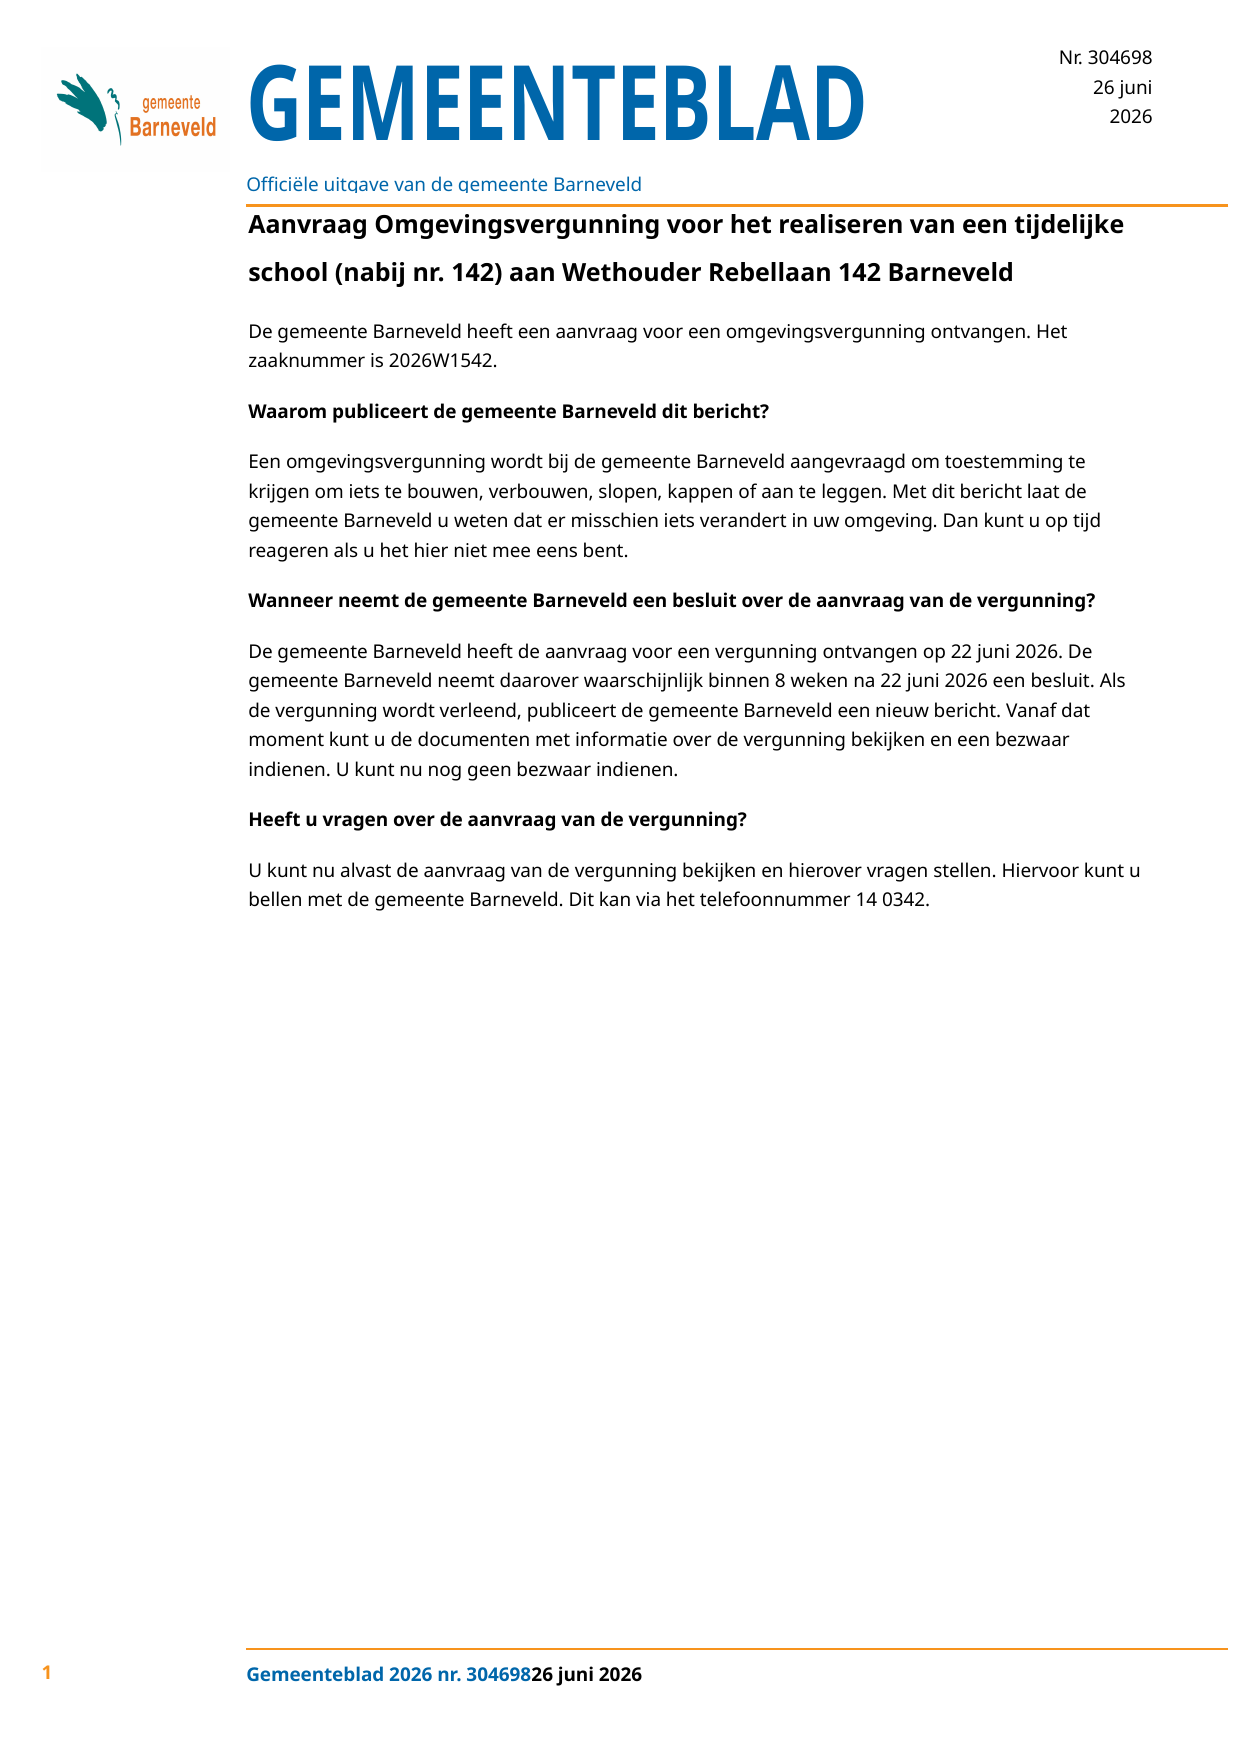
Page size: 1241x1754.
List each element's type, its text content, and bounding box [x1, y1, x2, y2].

text De gemeente Barneveld heeft de aanvraag voor een vergunning ontvangen op 22 juni 2026. De gemeente Barneveld neemt daarover waarschijnlijk binnen 8 weken na 22 juni 2026 een besluit. Als de vergunning wordt verleend, publiceert de gemeente Barneveld een nieuw bericht. Vanaf dat moment kunt u de documenten met informatie over de vergunning bekijken en een bezwaar indienen. U kunt nu nog geen bezwaar indienen. [248, 638, 1152, 782]
text Een omgevingsvergunning wordt bij de gemeente Barneveld aangevraagd om toestemming te krijgen om iets te bouwen, verbouwen, slopen, kappen of aan te leggen. Met dit bericht laat de gemeente Barneveld u weten dat er misschien iets verandert in uw omgeving. Dan kunt u op tijd reageren als u het hier niet mee eens bent. [248, 448, 1152, 563]
text U kunt nu alvast de aanvraag van de vergunning bekijken en hierover vragen stellen. Hiervoor kunt u bellen met de gemeente Barneveld. Dit kan via het telefoonnummer 14 0342. [248, 857, 1152, 912]
picture [41, 47, 231, 172]
text Aanvraag Omgevingsvergunning voor het realiseren van een tijdelijke school (nabij nr. 142) aan Wethouder Rebellaan 142 Barneveld [248, 207, 1152, 288]
text Heeft u vragen over de aanvraag van de vergunning? [248, 807, 1152, 832]
text De gemeente Barneveld heeft een aanvraag voor een omgevingsvergunning ontvangen. Het zaaknummer is 2026W1542. [248, 318, 1152, 373]
text Waarom publiceert de gemeente Barneveld dit bericht? [248, 398, 1152, 424]
text Wanneer neemt de gemeente Barneveld een besluit over de aanvraag van de vergunning? [248, 587, 1152, 613]
